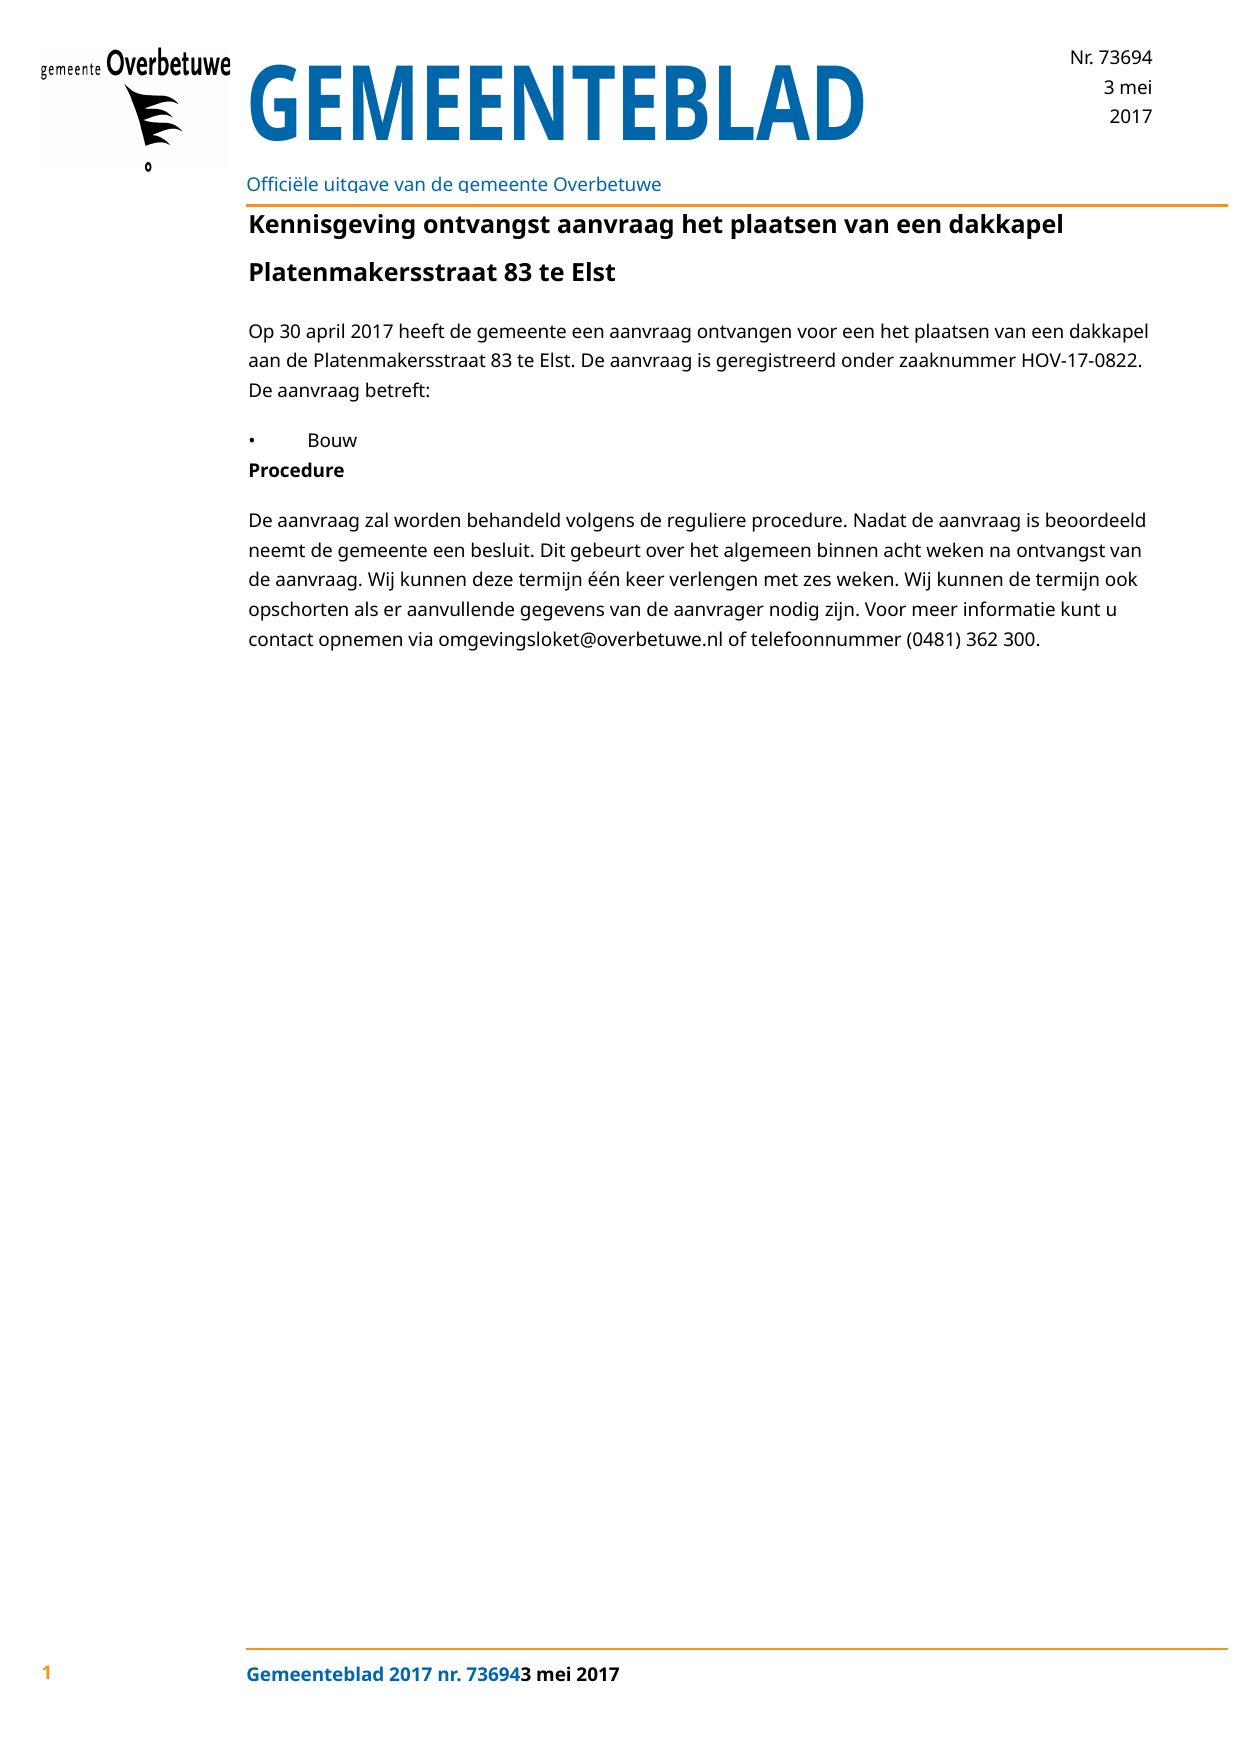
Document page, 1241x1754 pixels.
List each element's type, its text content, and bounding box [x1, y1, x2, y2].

text Procedure [248, 457, 1152, 483]
text Kennisgeving ontvangst aanvraag het plaatsen van een dakkapel Platenmakersstraat 83 te Elst [248, 207, 1152, 288]
picture [41, 47, 231, 172]
text De aanvraag zal worden behandeld volgens de reguliere procedure. Nadat de aanvraag is beoordeeld neemt de gemeente een besluit. Dit gebeurt over het algemeen binnen acht weken na ontvangst van de aanvraag. Wij kunnen deze termijn één keer verlengen met zes weken. Wij kunnen de termijn ook opschorten als er aanvullende gegevens van de aanvrager nodig zijn. Voor meer informatie kunt u contact opnemen via omgevingsloket@overbetuwe.nl of telefoonnummer (0481) 362 300. [248, 507, 1152, 652]
text Op 30 april 2017 heeft de gemeente een aanvraag ontvangen voor een het plaatsen van een dakkapel aan de Platenmakersstraat 83 te Elst. De aanvraag is geregistreerd onder zaaknummer HOV-17-0822. De aanvraag betreft: [248, 318, 1152, 403]
list Bouw [248, 427, 1152, 453]
